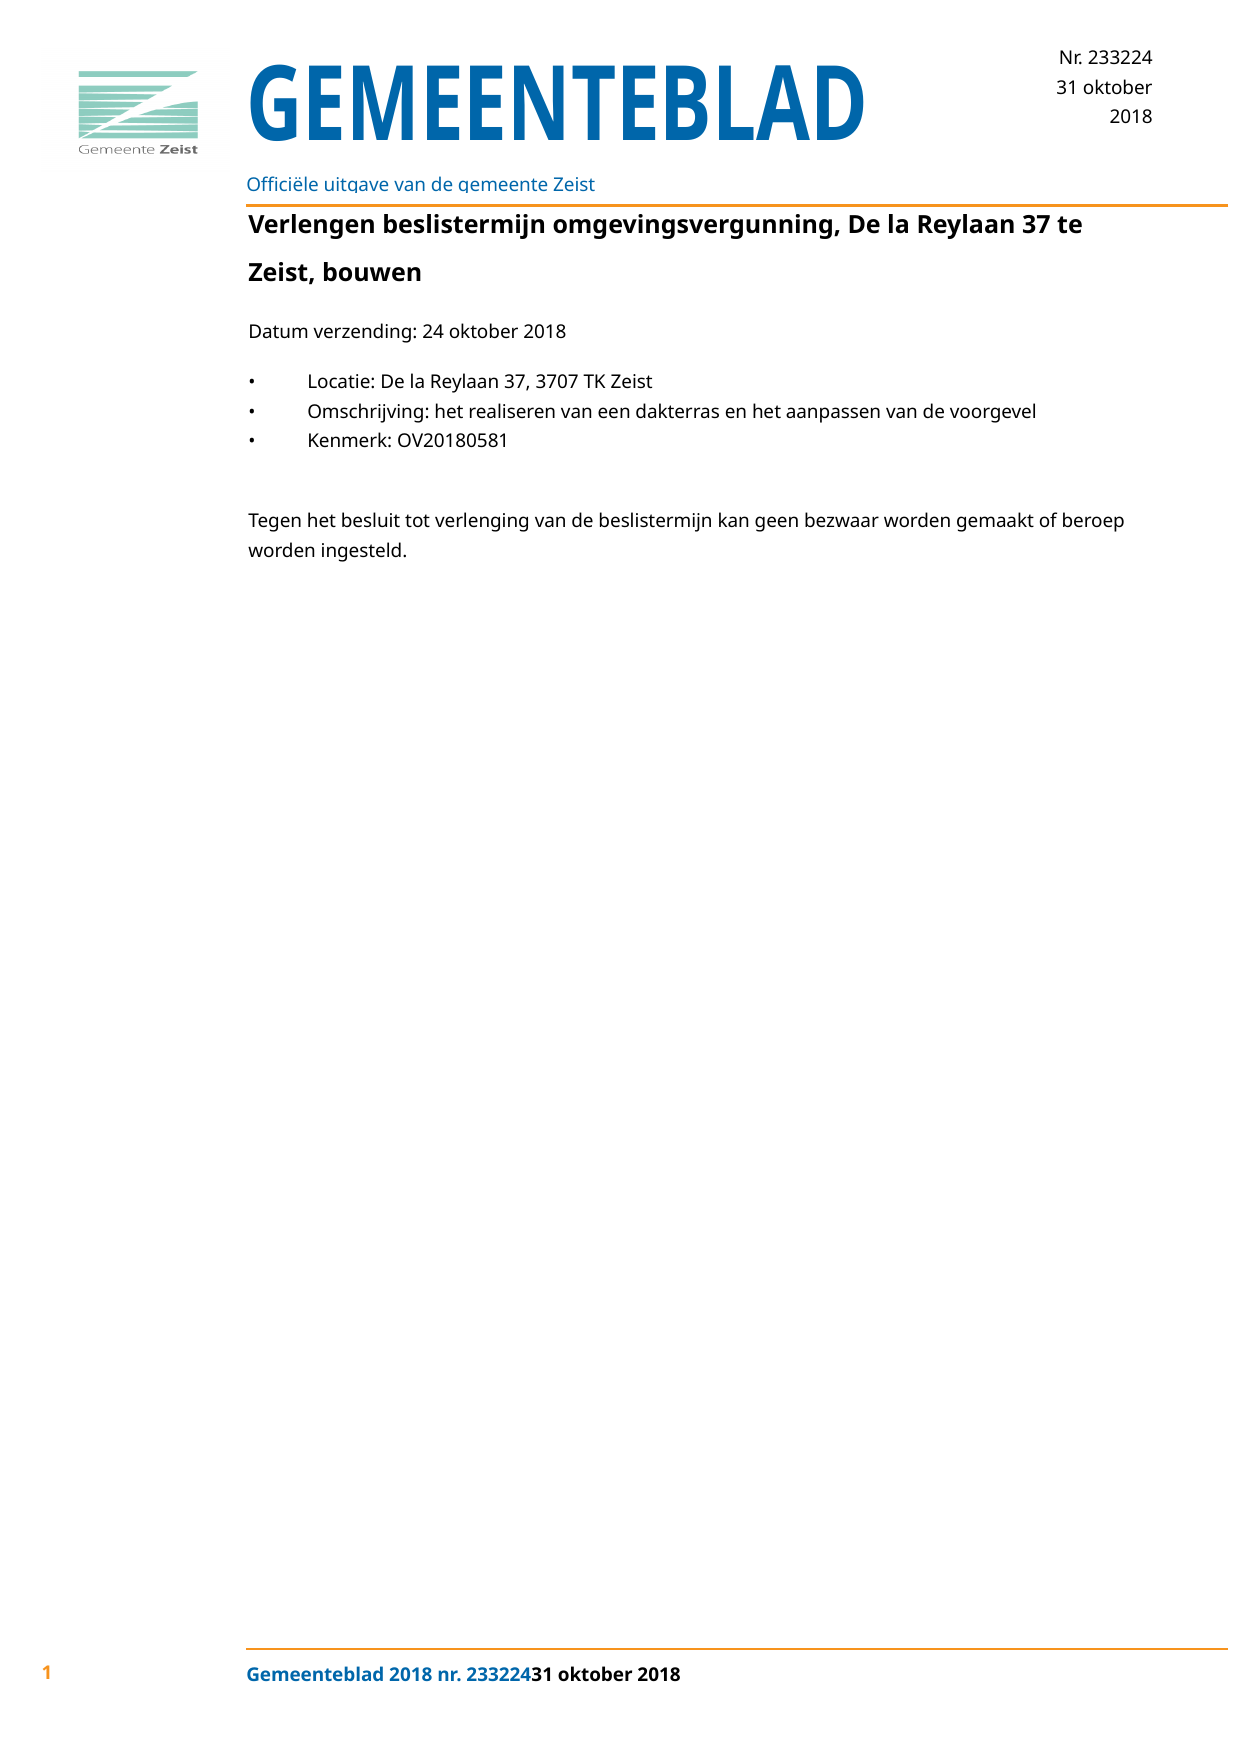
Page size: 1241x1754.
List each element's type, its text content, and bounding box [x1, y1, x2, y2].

text Tegen het besluit tot verlenging van de beslistermijn kan geen bezwaar worden gemaakt of beroep worden ingesteld. [248, 507, 1152, 563]
list Locatie: De la Reylaan 37, 3707 TK Zeist [248, 368, 1152, 394]
list Kenmerk: OV20180581 [248, 427, 1152, 453]
list Omschrijving: het realiseren van een dakterras en het aanpassen van de voorgevel [248, 398, 1152, 424]
text Verlengen beslistermijn omgevingsvergunning, De la Reylaan 37 te Zeist, bouwen [248, 207, 1152, 288]
picture [41, 47, 231, 172]
text Datum verzending: 24 oktober 2018 [248, 318, 1152, 344]
